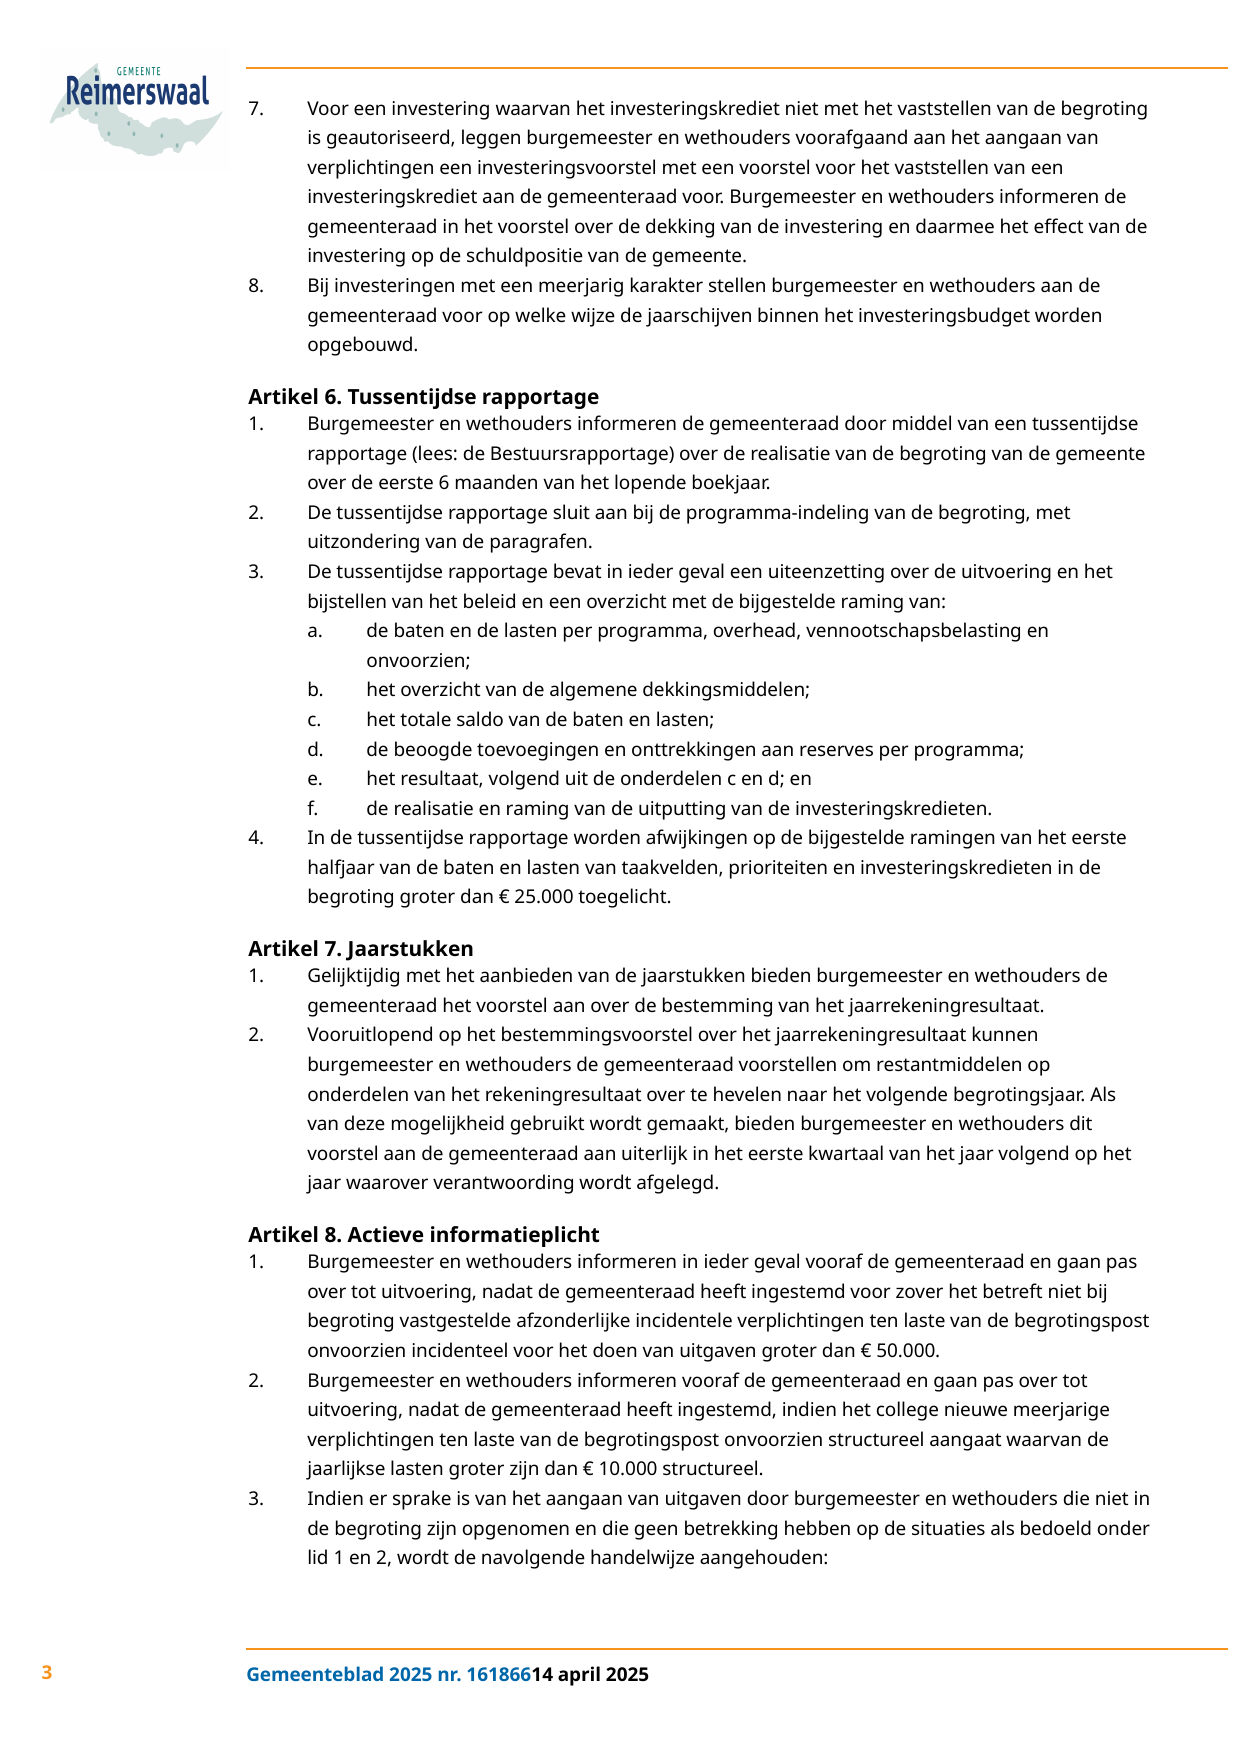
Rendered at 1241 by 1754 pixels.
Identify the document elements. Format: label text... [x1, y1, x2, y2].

list Bij investeringen met een meerjarig karakter stellen burgemeester en wethouders aan de gemeenteraad voor op welke wijze de jaarschijven binnen het investeringsbudget worden opgebouwd. [248, 272, 1152, 357]
text Artikel 7. Jaarstukken [248, 934, 1152, 962]
list het totale saldo van de baten en lasten; [307, 706, 1152, 732]
list Burgemeester en wethouders informeren in ieder geval vooraf de gemeenteraad en gaan pas over tot uitvoering, nadat de gemeenteraad heeft ingestemd voor zover het betreft niet bij begroting vastgestelde afzonderlijke incidentele verplichtingen ten laste van de begrotingspost onvoorzien incidenteel voor het doen van uitgaven groter dan € 50.000. [248, 1248, 1152, 1363]
list Vooruitlopend op het bestemmingsvoorstel over het jaarrekeningresultaat kunnen burgemeester en wethouders de gemeenteraad voorstellen om restantmiddelen op onderdelen van het rekeningresultaat over te hevelen naar het volgende begrotingsjaar. Als van deze mogelijkheid gebruikt wordt gemaakt, bieden burgemeester en wethouders dit voorstel aan de gemeenteraad aan uiterlijk in het eerste kwartaal van het jaar volgend op het jaar waarover verantwoording wordt afgelegd. [248, 1022, 1152, 1195]
list het overzicht van de algemene dekkingsmiddelen; [307, 677, 1152, 702]
text Artikel 8. Actieve informatieplicht [248, 1220, 1152, 1248]
list De tussentijdse rapportage sluit aan bij de programma-indeling van de begroting, met uitzondering van de paragrafen. [248, 499, 1152, 554]
list De tussentijdse rapportage bevat in ieder geval een uiteenzetting over de uitvoering en het bijstellen van het beleid en een overzicht met de bijgestelde raming van: [248, 558, 1152, 613]
list Indien er sprake is van het aangaan van uitgaven door burgemeester en wethouders die niet in de begroting zijn opgenomen en die geen betrekking hebben op de situaties als bedoeld onder lid 1 en 2, wordt de navolgende handelwijze aangehouden: [248, 1485, 1152, 1570]
list In de tussentijdse rapportage worden afwijkingen op de bijgestelde ramingen van het eerste halfjaar van de baten en lasten van taakvelden, prioriteiten en investeringskredieten in de begroting groter dan € 25.000 toegelicht. [248, 824, 1152, 909]
list de baten en de lasten per programma, overhead, vennootschapsbelasting en onvoorzien; [307, 617, 1152, 673]
list Voor een investering waarvan het investeringskrediet niet met het vaststellen van de begroting is geautoriseerd, leggen burgemeester en wethouders voorafgaand aan het aangaan van verplichtingen een investeringsvoorstel met een voorstel voor het vaststellen van een investeringskrediet aan de gemeenteraad voor. Burgemeester en wethouders informeren de gemeenteraad in het voorstel over de dekking van de investering en daarmee het effect van de investering op de schuldpositie van de gemeente. [248, 95, 1152, 268]
list het resultaat, volgend uit de onderdelen c en d; en [307, 765, 1152, 791]
list Burgemeester en wethouders informeren de gemeenteraad door middel van een tussentijdse rapportage (lees: de Bestuursrapportage) over de realisatie van de begroting van de gemeente over de eerste 6 maanden van het lopende boekjaar. [248, 410, 1152, 495]
picture [41, 47, 231, 172]
list de realisatie en raming van de uitputting van de investeringskredieten. [307, 795, 1152, 821]
text Artikel 6. Tussentijdse rapportage [248, 382, 1152, 410]
list de beoogde toevoegingen en onttrekkingen aan reserves per programma; [307, 736, 1152, 761]
list Gelijktijdig met het aanbieden van de jaarstukken bieden burgemeester en wethouders de gemeenteraad het voorstel aan over de bestemming van het jaarrekeningresultaat. [248, 962, 1152, 1018]
list Burgemeester en wethouders informeren vooraf de gemeenteraad en gaan pas over tot uitvoering, nadat de gemeenteraad heeft ingestemd, indien het college nieuwe meerjarige verplichtingen ten laste van de begrotingspost onvoorzien structureel aangaat waarvan de jaarlijkse lasten groter zijn dan € 10.000 structureel. [248, 1367, 1152, 1481]
